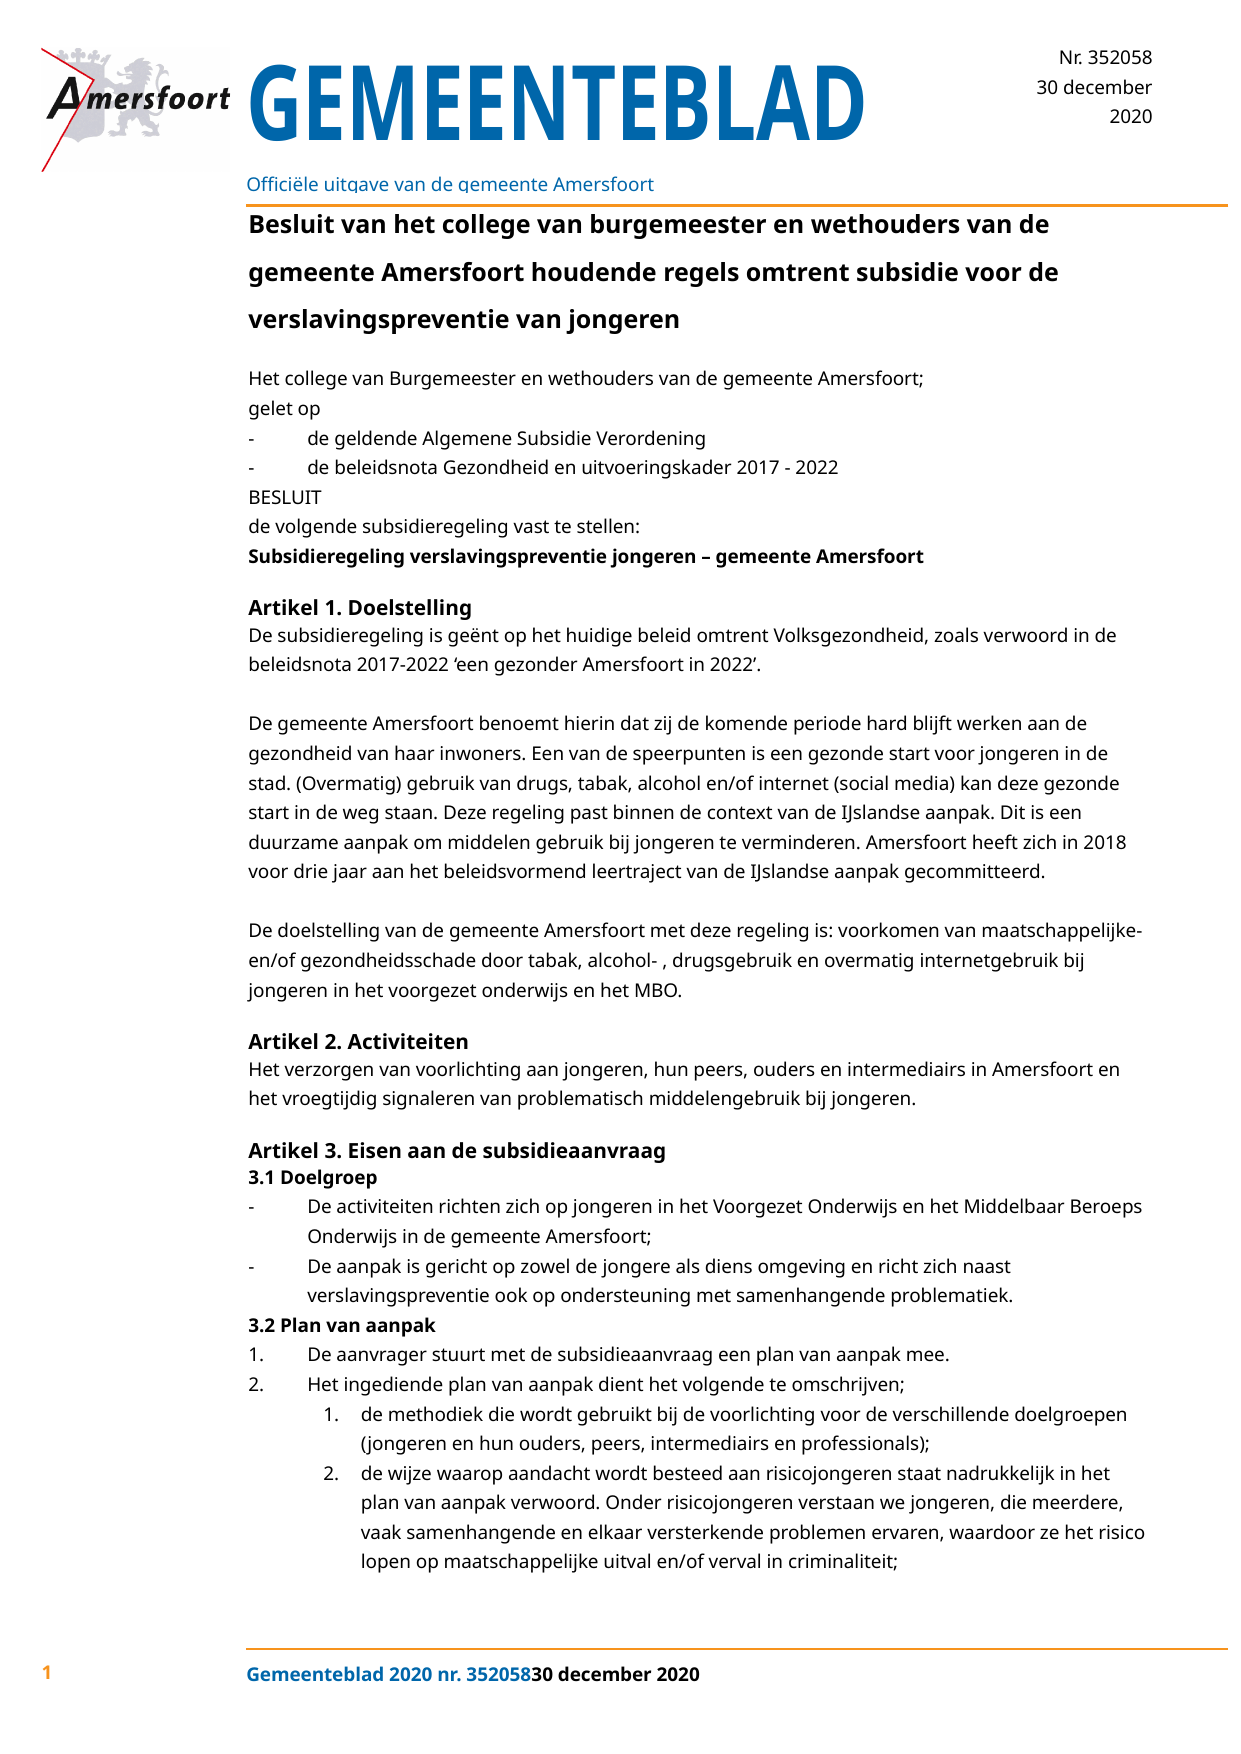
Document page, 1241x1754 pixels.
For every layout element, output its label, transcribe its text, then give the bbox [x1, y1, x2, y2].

list de methodiek die wordt gebruikt bij de voorlichting voor de verschillende doelgroepen (jongeren en hun ouders, peers, intermediairs en professionals); [323, 1401, 1152, 1456]
text De subsidieregeling is geënt op het huidige beleid omtrent Volksgezondheid, zoals verwoord in de beleidsnota 2017-2022 ‘een gezonder Amersfoort in 2022’. [248, 622, 1152, 677]
text Artikel 2. Activiteiten [248, 1027, 1152, 1056]
text BESLUIT [248, 484, 1152, 509]
text Artikel 1. Doelstelling [248, 593, 1152, 622]
list de wijze waarop aandacht wordt besteed aan risicojongeren staat nadrukkelijk in het plan van aanpak verwoord. Onder risicojongeren verstaan we jongeren, die meerdere, vaak samenhangende en elkaar versterkende problemen ervaren, waardoor ze het risico lopen op maatschappelijke uitval en/of verval in criminaliteit; [323, 1460, 1152, 1574]
text gelet op [248, 395, 1152, 421]
text Subsidieregeling verslavingspreventie jongeren – gemeente Amersfoort [248, 543, 1152, 569]
picture [41, 47, 231, 172]
text Besluit van het college van burgemeester en wethouders van de gemeente Amersfoort houdende regels omtrent subsidie voor de verslavingspreventie van jongeren [248, 207, 1152, 336]
text 3.2 Plan van aanpak [248, 1312, 1152, 1338]
list Het ingediende plan van aanpak dient het volgende te omschrijven; [248, 1371, 1152, 1397]
text Het college van Burgemeester en wethouders van de gemeente Amersfoort; [248, 366, 1152, 391]
text De gemeente Amersfoort benoemt hierin dat zij de komende periode hard blijft werken aan de gezondheid van haar inwoners. Een van de speerpunten is een gezonde start voor jongeren in de stad. (Overmatig) gebruik van drugs, tabak, alcohol en/of internet (social media) kan deze gezonde start in de weg staan. Deze regeling past binnen de context van de IJslandse aanpak. Dit is een duurzame aanpak om middelen gebruik bij jongeren te verminderen. Amersfoort heeft zich in 2018 voor drie jaar aan het beleidsvormend leertraject van de IJslandse aanpak gecommitteerd. [248, 711, 1152, 884]
list De activiteiten richten zich op jongeren in het Voorgezet Onderwijs en het Middelbaar Beroeps Onderwijs in de gemeente Amersfoort; [248, 1194, 1152, 1249]
list De aanpak is gericht op zowel de jongere als diens omgeving en richt zich naast verslavingspreventie ook op ondersteuning met samenhangende problematiek. [248, 1253, 1152, 1308]
list De aanvrager stuurt met de subsidieaanvraag een plan van aanpak mee. [248, 1342, 1152, 1367]
list de beleidsnota Gezondheid en uitvoeringskader 2017 - 2022 [248, 454, 1152, 480]
list de geldende Algemene Subsidie Verordening [248, 425, 1152, 450]
text de volgende subsidieregeling vast te stellen: [248, 513, 1152, 539]
text 3.1 Doelgroep [248, 1164, 1152, 1190]
text De doelstelling van de gemeente Amersfoort met deze regeling is: voorkomen van maatschappelijke- en/of gezondheidsschade door tabak, alcohol- , drugsgebruik en overmatig internetgebruik bij jongeren in het voorgezet onderwijs en het MBO. [248, 918, 1152, 1003]
text Het verzorgen van voorlichting aan jongeren, hun peers, ouders en intermediairs in Amersfoort en het vroegtijdig signaleren van problematisch middelengebruik bij jongeren. [248, 1056, 1152, 1111]
text Artikel 3. Eisen aan de subsidieaanvraag [248, 1136, 1152, 1164]
